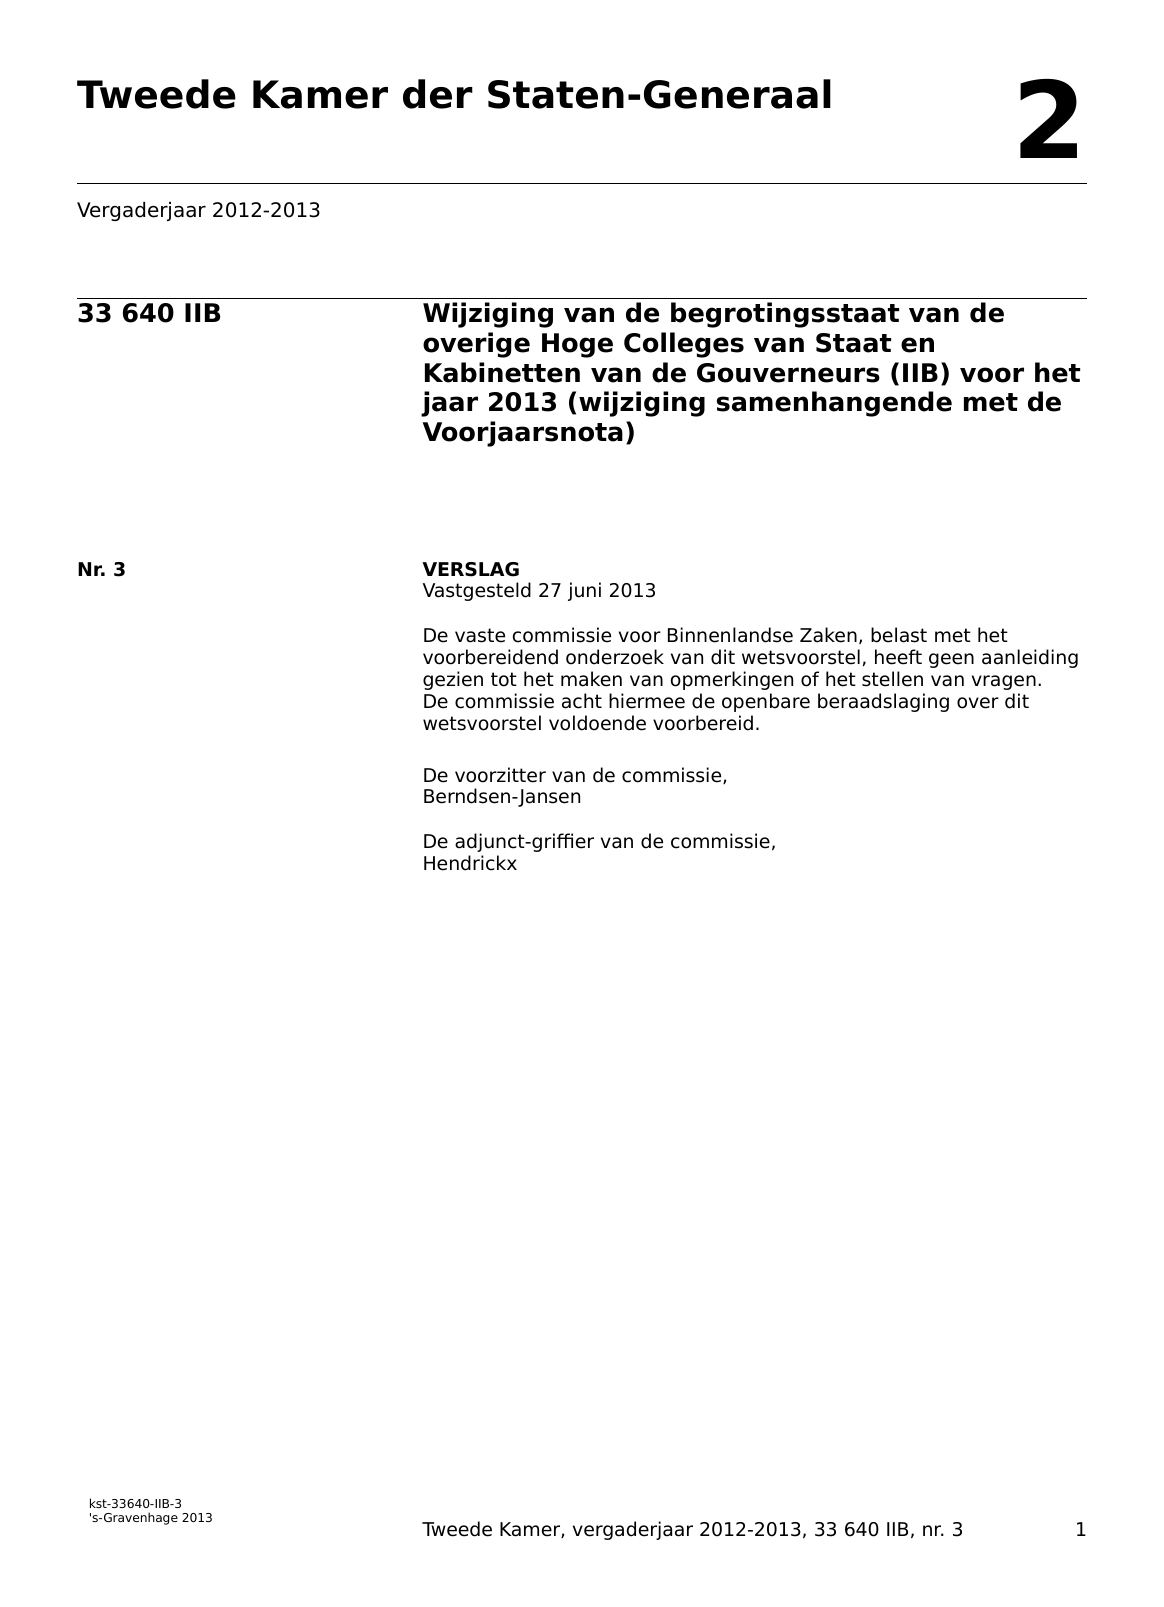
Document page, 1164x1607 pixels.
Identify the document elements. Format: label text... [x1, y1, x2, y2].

text kst-33640-IIB-3 [88, 1497, 323, 1511]
subtitle Nr. 3 VERSLAG [77, 558, 1087, 580]
text De vaste commissie voor Binnenlandse Zaken, belast met het voorbereidend onderzoek van dit wetsvoorstel, heeft geen aanleiding gezien tot het maken van opmerkingen of het stellen van vragen. [422, 624, 1087, 691]
table_header 2 [886, 59, 1087, 183]
text De adjunct-griffier van de commissie, Hendrickx [422, 831, 1087, 874]
subtitle 33 640 IIB Wijziging van de begrotingsstaat van de overige Hoge Colleges van Staat en Kabinetten van de Gouverneurs (IIB) voor het jaar 2013 (wijziging samenhangende met de Voorjaarsnota) [77, 299, 1087, 447]
text De commissie acht hiermee de openbare beraadslaging over dit wetsvoorstel voldoende voorbereid. [422, 691, 1087, 734]
table_header Tweede Kamer der Staten-Generaal [77, 59, 886, 183]
text Vastgesteld 27 juni 2013 [422, 580, 1087, 602]
table_cell Vergaderjaar 2012-2013 [77, 184, 1087, 298]
text De voorzitter van de commissie, Berndsen-Jansen [422, 764, 1087, 808]
text 's-Gravenhage 2013 [88, 1511, 323, 1525]
